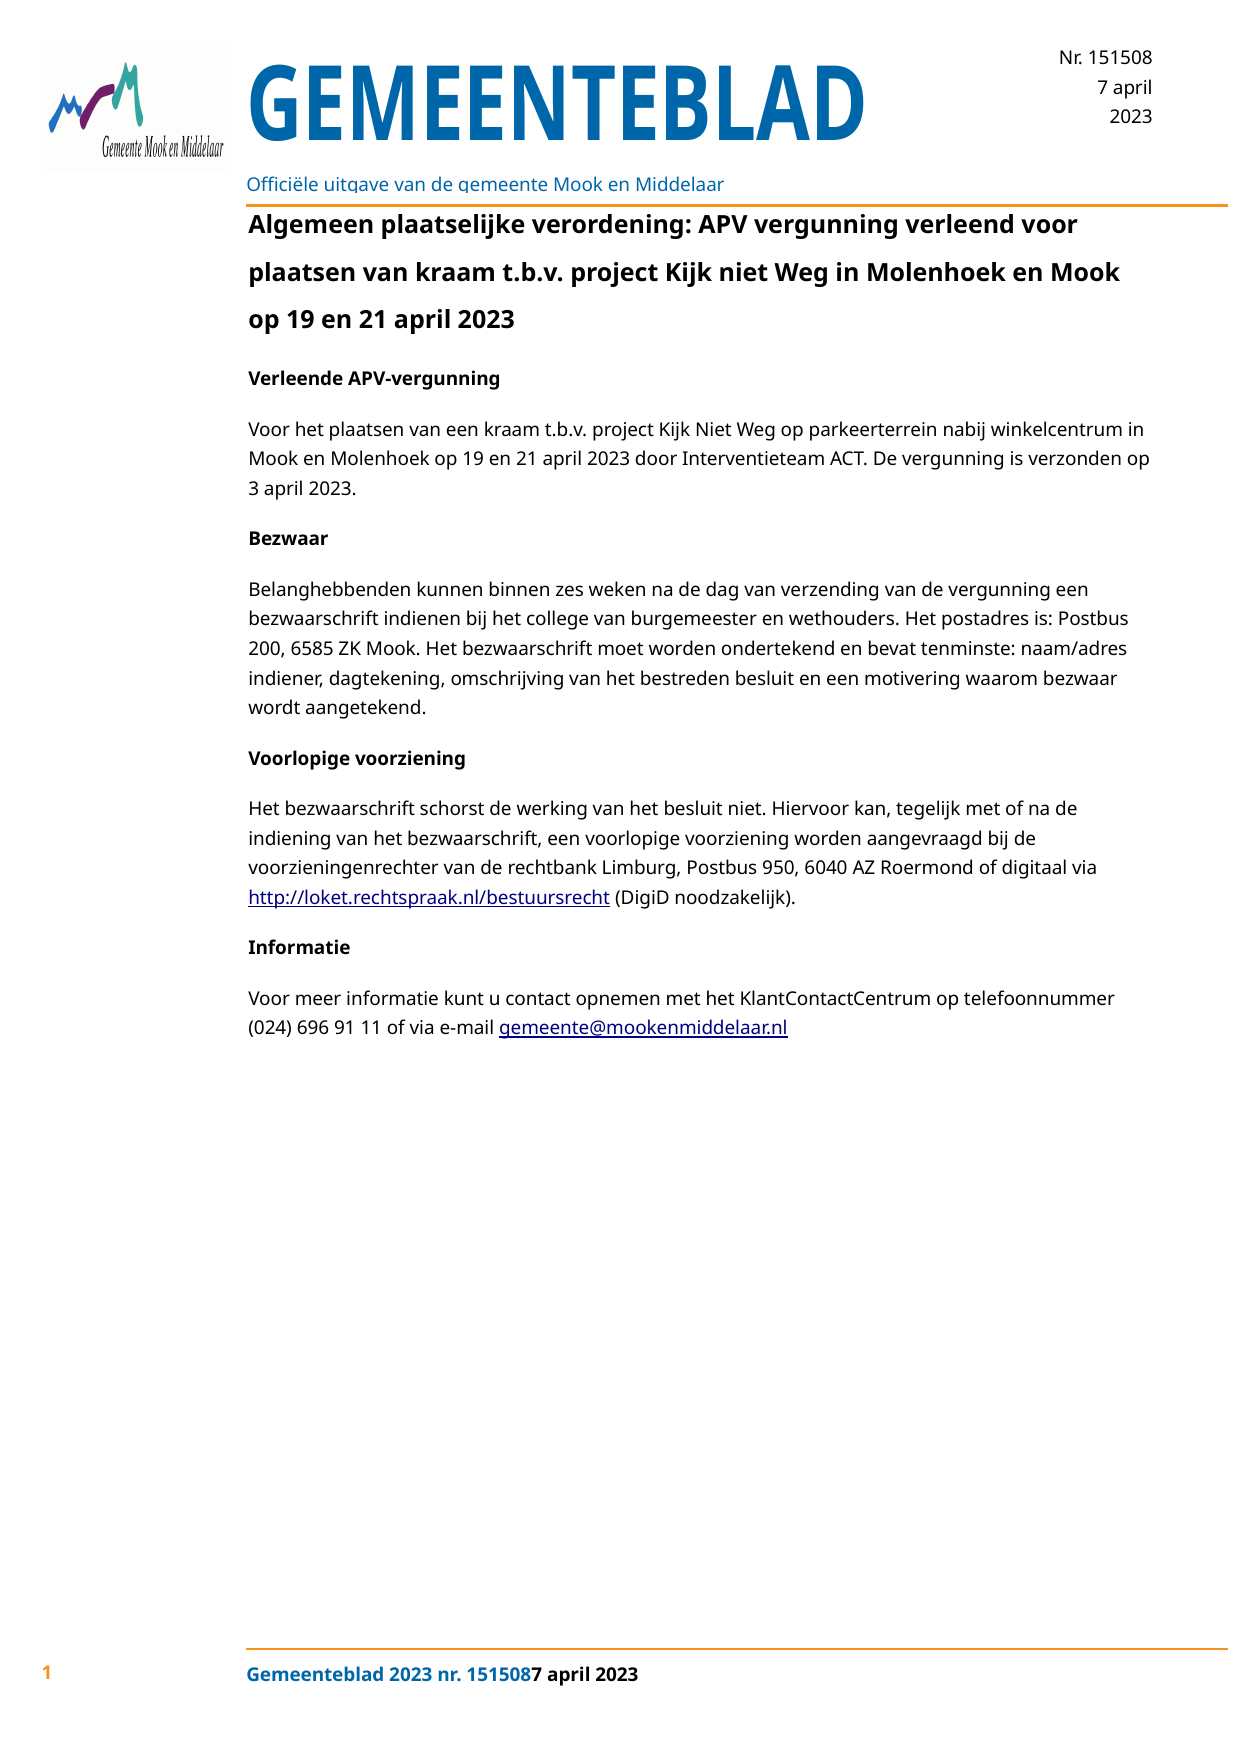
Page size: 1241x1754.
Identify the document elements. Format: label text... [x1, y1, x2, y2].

text Algemeen plaatselijke verordening: APV vergunning verleend voor plaatsen van kraam t.b.v. project Kijk niet Weg in Molenhoek en Mook op 19 en 21 april 2023 [248, 207, 1152, 336]
text Verleende APV-vergunning [248, 366, 1152, 391]
text Informatie [248, 934, 1152, 960]
text Voorlopige voorziening [248, 745, 1152, 770]
picture [41, 47, 231, 172]
text Bezwaar [248, 526, 1152, 551]
text Belanghebbenden kunnen binnen zes weken na de dag van verzending van de vergunning een bezwaarschrift indienen bij het college van burgemeester en wethouders. Het postadres is: Postbus 200, 6585 ZK Mook. Het bezwaarschrift moet worden ondertekend en bevat tenminste: naam/adres indiener, dagtekening, omschrijving van het bestreden besluit en een motivering waarom bezwaar wordt aangetekend. [248, 576, 1152, 720]
text Het bezwaarschrift schorst de werking van het besluit niet. Hiervoor kan, tegelijk met of na de indiening van het bezwaarschrift, een voorlopige voorziening worden aangevraagd bij de voorzieningenrechter van de rechtbank Limburg, Postbus 950, 6040 AZ Roermond of digitaal via http://loket.rechtspraak.nl/bestuursrecht (DigiD noodzakelijk). [248, 795, 1152, 909]
text Voor meer informatie kunt u contact opnemen met het KlantContactCentrum op telefoonnummer (024) 696 91 11 of via e-mail gemeente@mookenmiddelaar.nl [248, 985, 1152, 1040]
text Voor het plaatsen van een kraam t.b.v. project Kijk Niet Weg op parkeerterrein nabij winkelcentrum in Mook en Molenhoek op 19 en 21 april 2023 door Interventieteam ACT. De vergunning is verzonden op 3 april 2023. [248, 416, 1152, 501]
